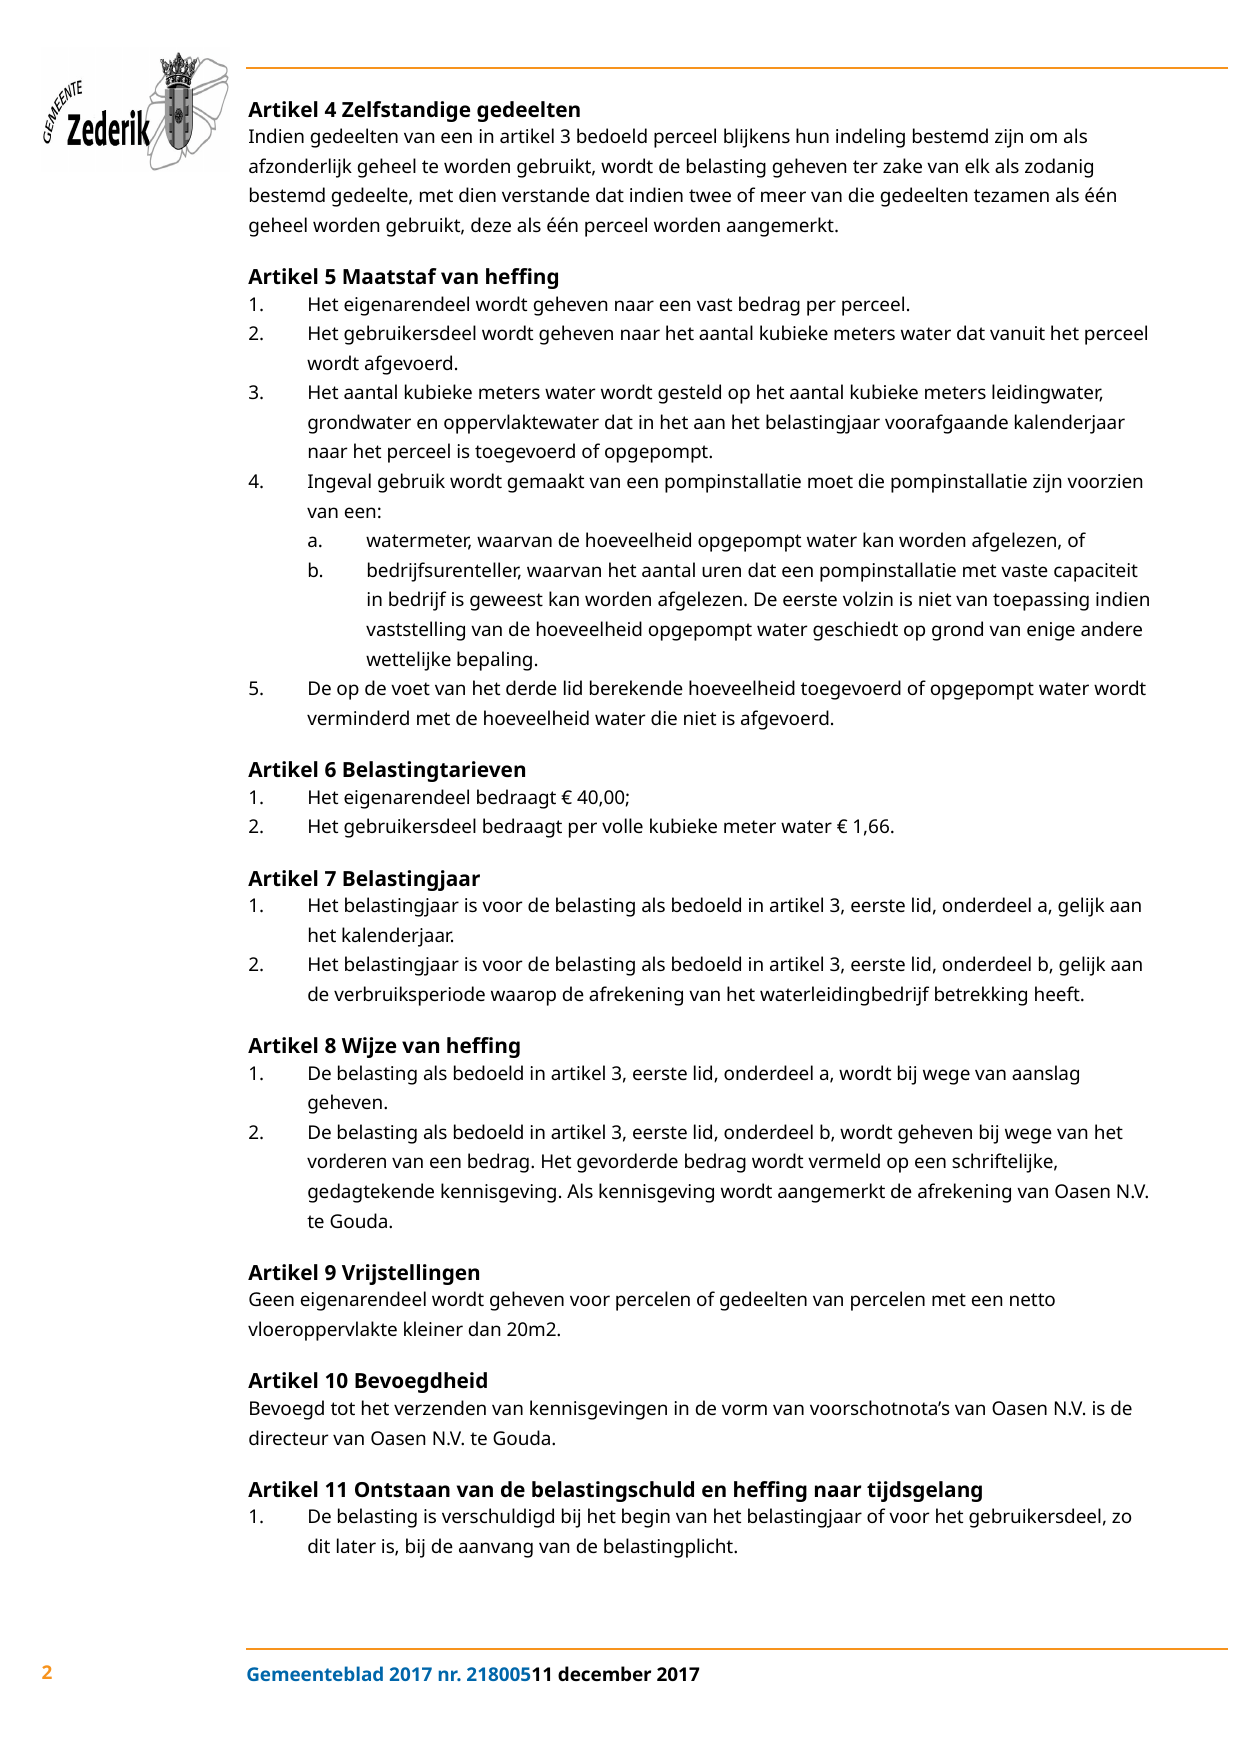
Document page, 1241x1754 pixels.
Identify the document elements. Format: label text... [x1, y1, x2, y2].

text Artikel 9 Vrijstellingen [248, 1258, 1152, 1287]
list Het aantal kubieke meters water wordt gesteld op het aantal kubieke meters leidingwater, grondwater en oppervlaktewater dat in het aan het belastingjaar voorafgaande kalenderjaar naar het perceel is toegevoerd of opgepompt. [248, 379, 1152, 464]
list Het gebruikersdeel wordt geheven naar het aantal kubieke meters water dat vanuit het perceel wordt afgevoerd. [248, 320, 1152, 376]
list Het belastingjaar is voor de belasting als bedoeld in artikel 3, eerste lid, onderdeel b, gelijk aan de verbruiksperiode waarop de afrekening van het waterleidingbedrijf betrekking heeft. [248, 951, 1152, 1007]
text Indien gedeelten van een in artikel 3 bedoeld perceel blijkens hun indeling bestemd zijn om als afzonderlijk geheel te worden gebruikt, wordt de belasting geheven ter zake van elk als zodanig bestemd gedeelte, met dien verstande dat indien twee of meer van die gedeelten tezamen als één geheel worden gebruikt, deze als één perceel worden aangemerkt. [248, 123, 1152, 238]
text Artikel 4 Zelfstandige gedeelten [248, 95, 1152, 123]
list De belasting is verschuldigd bij het begin van het belastingjaar of voor het gebruikersdeel, zo dit later is, bij de aanvang van de belastingplicht. [248, 1503, 1152, 1559]
list De belasting als bedoeld in artikel 3, eerste lid, onderdeel b, wordt geheven bij wege van het vorderen van een bedrag. Het gevorderde bedrag wordt vermeld op een schriftelijke, gedagtekende kennisgeving. Als kennisgeving wordt aangemerkt de afrekening van Oasen N.V. te Gouda. [248, 1119, 1152, 1233]
list bedrijfsurenteller, waarvan het aantal uren dat een pompinstallatie met vaste capaciteit in bedrijf is geweest kan worden afgelezen. De eerste volzin is niet van toepassing indien vaststelling van de hoeveelheid opgepompt water geschiedt op grond van enige andere wettelijke bepaling. [307, 557, 1152, 672]
text Artikel 10 Bevoegdheid [248, 1367, 1152, 1395]
list De op de voet van het derde lid berekende hoeveelheid toegevoerd of opgepompt water wordt verminderd met de hoeveelheid water die niet is afgevoerd. [248, 675, 1152, 731]
text Artikel 8 Wijze van heffing [248, 1031, 1152, 1060]
list watermeter, waarvan de hoeveelheid opgepompt water kan worden afgelezen, of [307, 527, 1152, 553]
list Het belastingjaar is voor de belasting als bedoeld in artikel 3, eerste lid, onderdeel a, gelijk aan het kalenderjaar. [248, 892, 1152, 948]
text Artikel 11 Ontstaan van de belastingschuld en heffing naar tijdsgelang [248, 1475, 1152, 1503]
text Artikel 7 Belastingjaar [248, 864, 1152, 892]
text Artikel 5 Maatstaf van heffing [248, 262, 1152, 291]
picture [41, 47, 231, 172]
text Artikel 6 Belastingtarieven [248, 755, 1152, 784]
list De belasting als bedoeld in artikel 3, eerste lid, onderdeel a, wordt bij wege van aanslag geheven. [248, 1060, 1152, 1115]
text Bevoegd tot het verzenden van kennisgevingen in de vorm van voorschotnota’s van Oasen N.V. is de directeur van Oasen N.V. te Gouda. [248, 1395, 1152, 1450]
list Het eigenarendeel wordt geheven naar een vast bedrag per perceel. [248, 291, 1152, 317]
text Geen eigenarendeel wordt geheven voor percelen of gedeelten van percelen met een netto vloeroppervlakte kleiner dan 20m2. [248, 1287, 1152, 1342]
list Het gebruikersdeel bedraagt per volle kubieke meter water € 1,66. [248, 813, 1152, 839]
list Ingeval gebruik wordt gemaakt van een pompinstallatie moet die pompinstallatie zijn voorzien van een: [248, 468, 1152, 524]
list Het eigenarendeel bedraagt € 40,00; [248, 784, 1152, 809]
